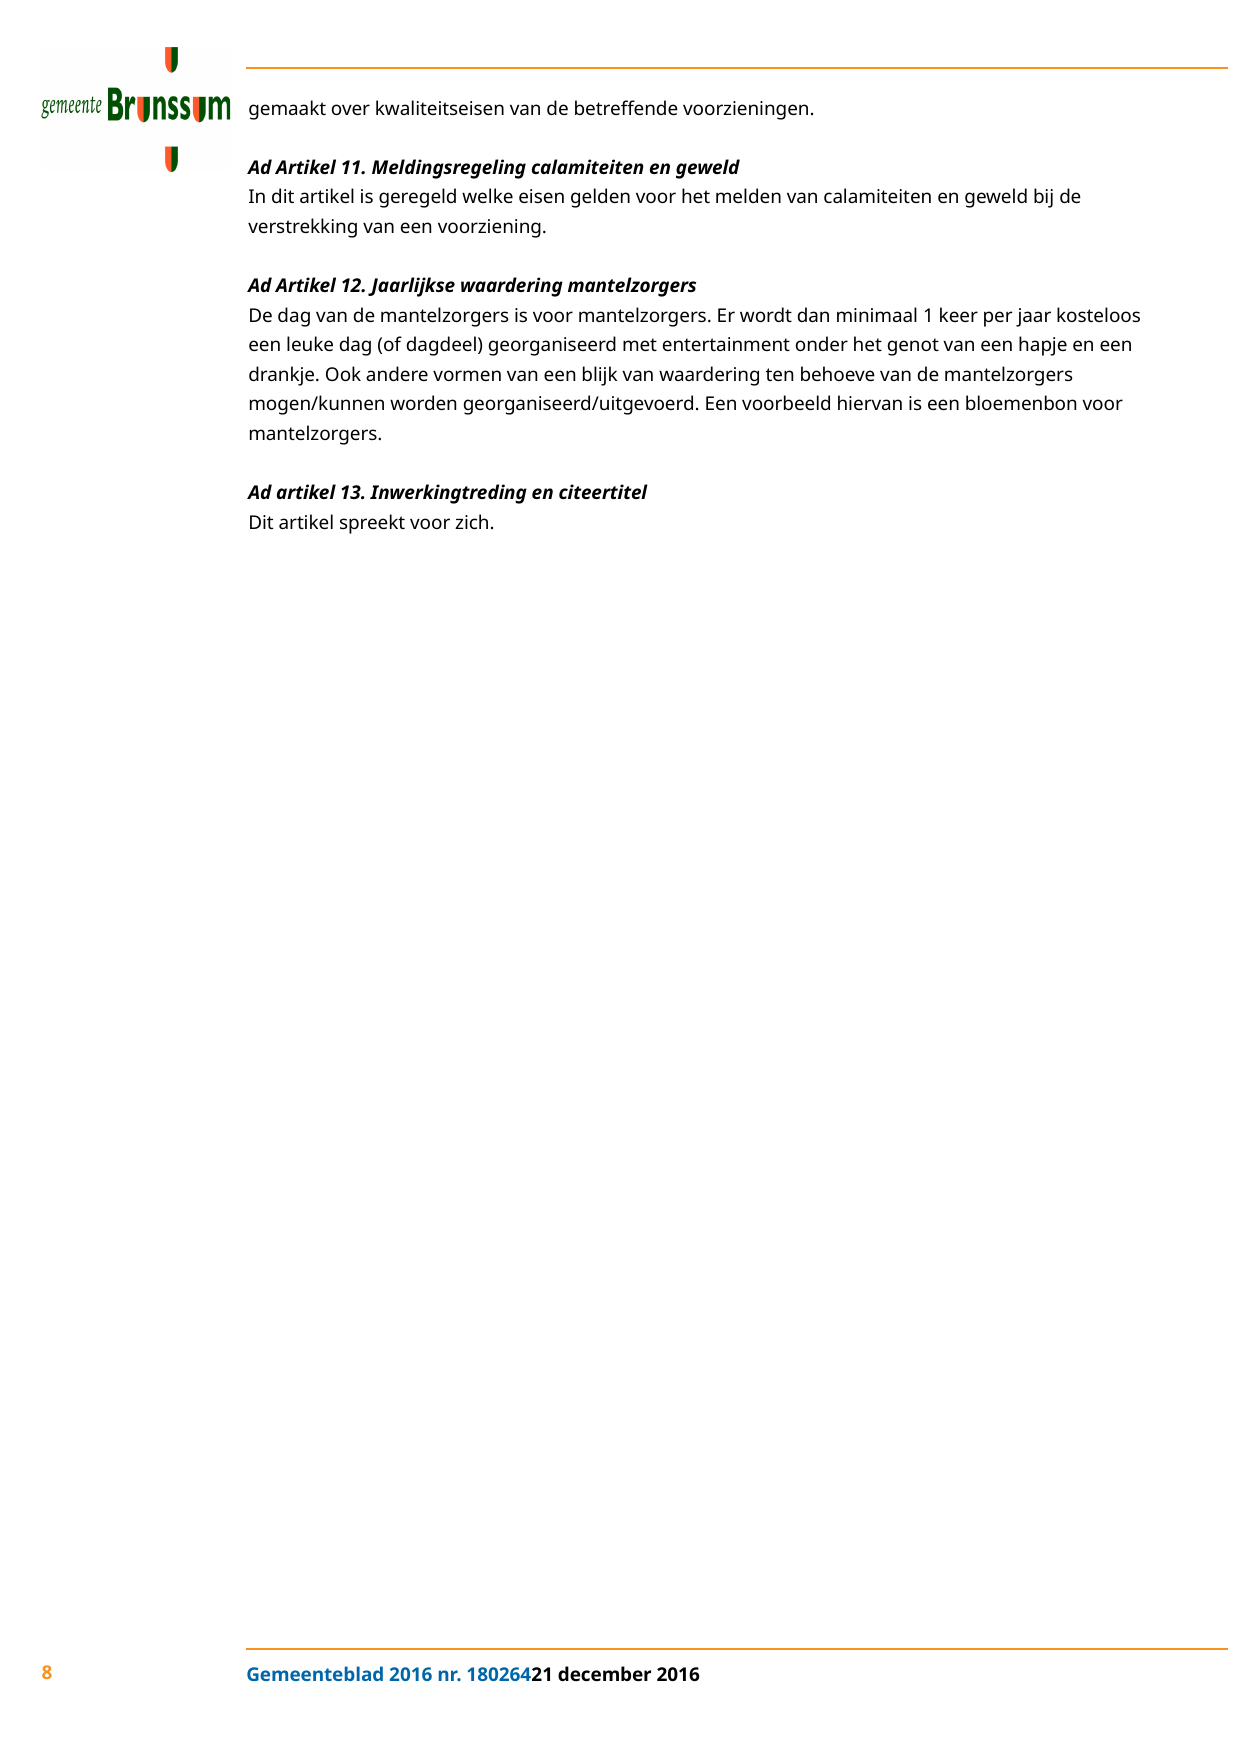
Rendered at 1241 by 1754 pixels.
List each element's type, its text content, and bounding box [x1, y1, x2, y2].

text Dit artikel spreekt voor zich. [248, 509, 1152, 535]
text Ad artikel 13. Inwerkingtreding en citeertitel [248, 479, 1152, 505]
text Ad Artikel 12. Jaarlijkse waardering mantelzorgers [248, 272, 1152, 298]
text De dag van de mantelzorgers is voor mantelzorgers. Er wordt dan minimaal 1 keer per jaar kosteloos een leuke dag (of dagdeel) georganiseerd met entertainment onder het genot van een hapje en een drankje. Ook andere vormen van een blijk van waardering ten behoeve van de mantelzorgers mogen/kunnen worden georganiseerd/uitgevoerd. Een voorbeeld hiervan is een bloemenbon voor mantelzorgers. [248, 302, 1152, 446]
text gemaakt over kwaliteitseisen van de betreffende voorzieningen. [248, 95, 1152, 121]
picture [41, 47, 231, 172]
text In dit artikel is geregeld welke eisen gelden voor het melden van calamiteiten en geweld bij de verstrekking van een voorziening. [248, 183, 1152, 239]
text Ad Artikel 11. Meldingsregeling calamiteiten en geweld [248, 154, 1152, 180]
